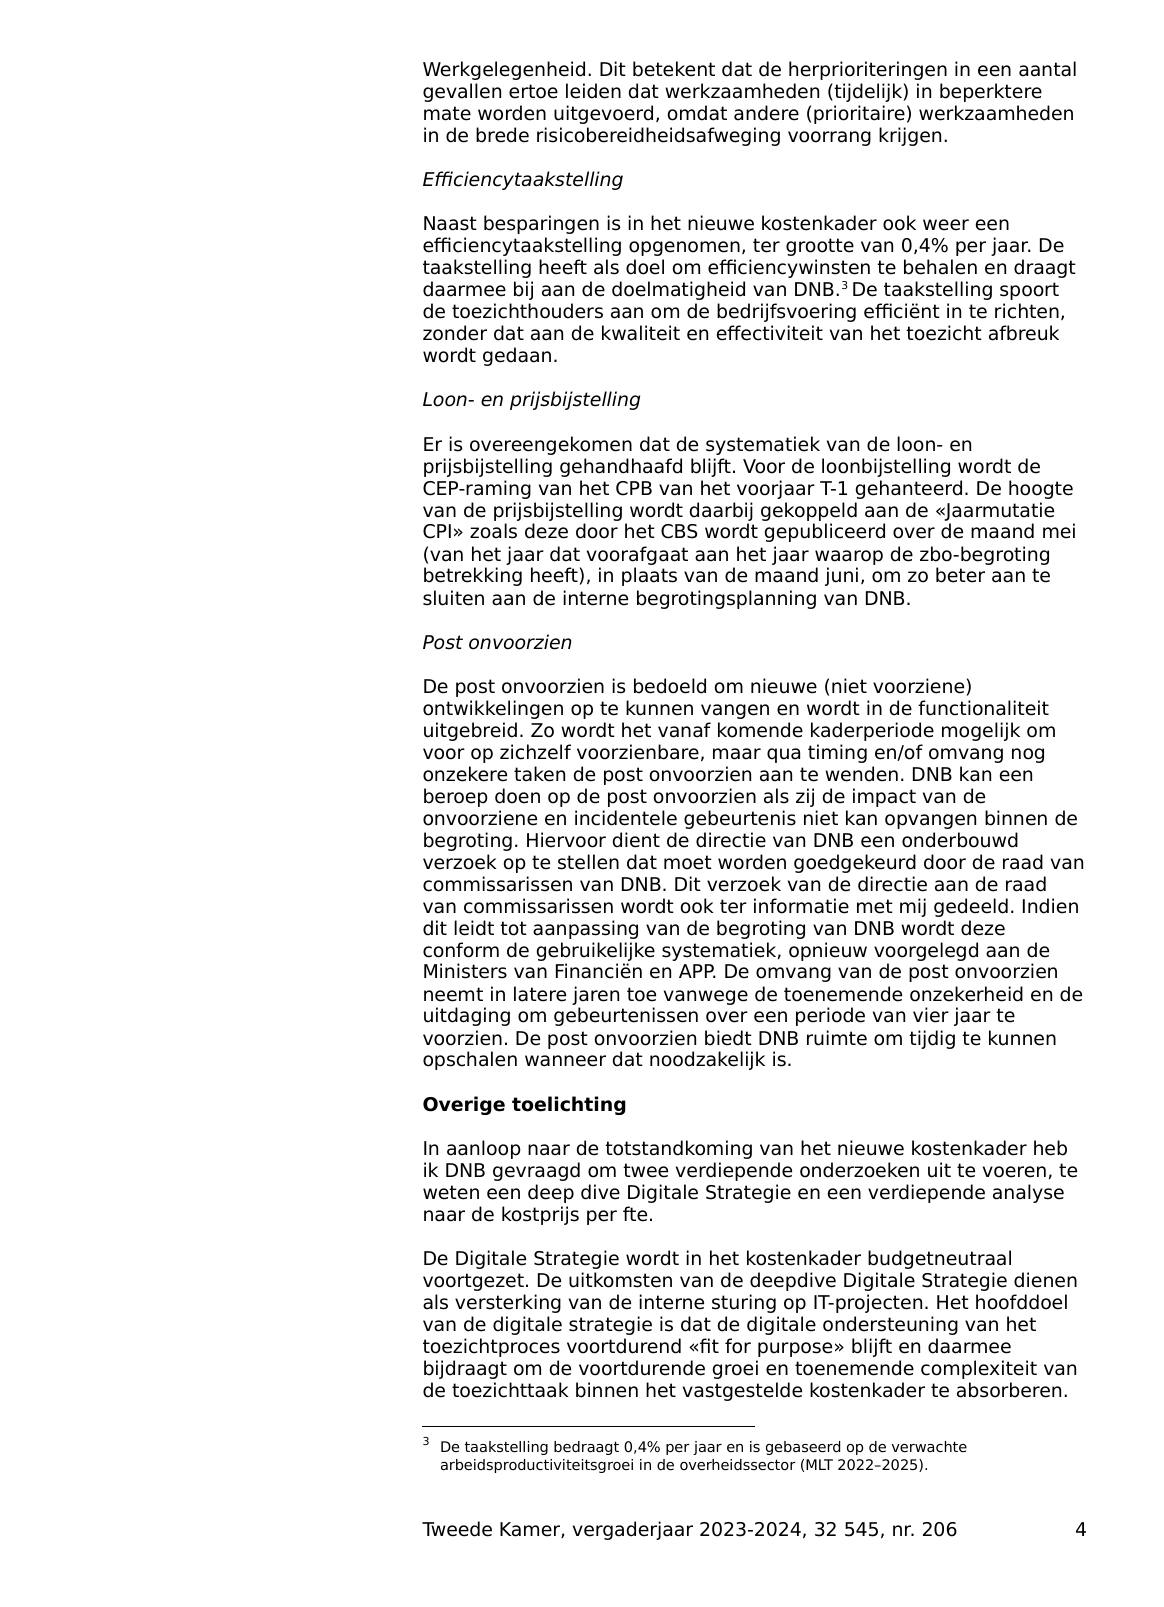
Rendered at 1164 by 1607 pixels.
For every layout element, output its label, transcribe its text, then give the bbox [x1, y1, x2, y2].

text De taakstelling bedraagt 0,4% per jaar en is gebaseerd op de verwachte arbeidsproductiviteitsgroei in de overheidssector (MLT 2022–2025). [422, 1435, 1087, 1474]
text Naast besparingen is in het nieuwe kostenkader ook weer een efficiencytaakstelling opgenomen, ter grootte van 0,4% per jaar. De taakstelling heeft als doel om efficiencywinsten te behalen en draagt daarmee bij aan de doelmatigheid van DNB.De taakstelling spoort de toezichthouders aan om de bedrijfsvoering efficiënt in te richten, zonder dat aan de kwaliteit en effectiviteit van het toezicht afbreuk wordt gedaan. [422, 213, 1087, 367]
text In aanloop naar de totstandkoming van het nieuwe kostenkader heb ik DNB gevraagd om twee verdiepende onderzoeken uit te voeren, te weten een deep dive Digitale Strategie en een verdiepende analyse naar de kostprijs per fte. [422, 1138, 1087, 1226]
subtitle Overige toelichting [422, 1093, 1087, 1116]
subtitle Efficiencytaakstelling [422, 169, 1087, 191]
text Er is overeengekomen dat de systematiek van de loon- en prijsbijstelling gehandhaafd blijft. Voor de loonbijstelling wordt de CEP-raming van het CPB van het voorjaar T-1 gehanteerd. De hoogte van de prijsbijstelling wordt daarbij gekoppeld aan de «Jaarmutatie CPI» zoals deze door het CBS wordt gepubliceerd over de maand mei (van het jaar dat voorafgaat aan het jaar waarop de zbo-begroting betrekking heeft), in plaats van de maand juni, om zo beter aan te sluiten aan de interne begrotingsplanning van DNB. [422, 433, 1087, 609]
text De Digitale Strategie wordt in het kostenkader budgetneutraal voortgezet. De uitkomsten van de deepdive Digitale Strategie dienen als versterking van de interne sturing op IT-projecten. Het hoofddoel van de digitale strategie is dat de digitale ondersteuning van het toezichtproces voortdurend «fit for purpose» blijft en daarmee bijdraagt om de voortdurende groei en toenemende complexiteit van de toezichttaak binnen het vastgestelde kostenkader te absorberen. [422, 1248, 1087, 1402]
text Werkgelegenheid. Dit betekent dat de herprioriteringen in een aantal gevallen ertoe leiden dat werkzaamheden (tijdelijk) in beperktere mate worden uitgevoerd, omdat andere (prioritaire) werkzaamheden in de brede risicobereidheidsafweging voorrang krijgen. [422, 59, 1087, 147]
subtitle Loon- en prijsbijstelling [422, 389, 1087, 411]
text De post onvoorzien is bedoeld om nieuwe (niet voorziene) ontwikkelingen op te kunnen vangen en wordt in de functionaliteit uitgebreid. Zo wordt het vanaf komende kaderperiode mogelijk om voor op zichzelf voorzienbare, maar qua timing en/of omvang nog onzekere taken de post onvoorzien aan te wenden. DNB kan een beroep doen op de post onvoorzien als zij de impact van de onvoorziene en incidentele gebeurtenis niet kan opvangen binnen de begroting. Hiervoor dient de directie van DNB een onderbouwd verzoek op te stellen dat moet worden goedgekeurd door de raad van commissarissen van DNB. Dit verzoek van de directie aan de raad van commissarissen wordt ook ter informatie met mij gedeeld. Indien dit leidt tot aanpassing van de begroting van DNB wordt deze conform de gebruikelijke systematiek, opnieuw voorgelegd aan de Ministers van Financiën en APP. De omvang van de post onvoorzien neemt in latere jaren toe vanwege de toenemende onzekerheid en de uitdaging om gebeurtenissen over een periode van vier jaar te voorzien. De post onvoorzien biedt DNB ruimte om tijdig te kunnen opschalen wanneer dat noodzakelijk is. [422, 676, 1087, 1071]
subtitle Post onvoorzien [422, 632, 1087, 653]
